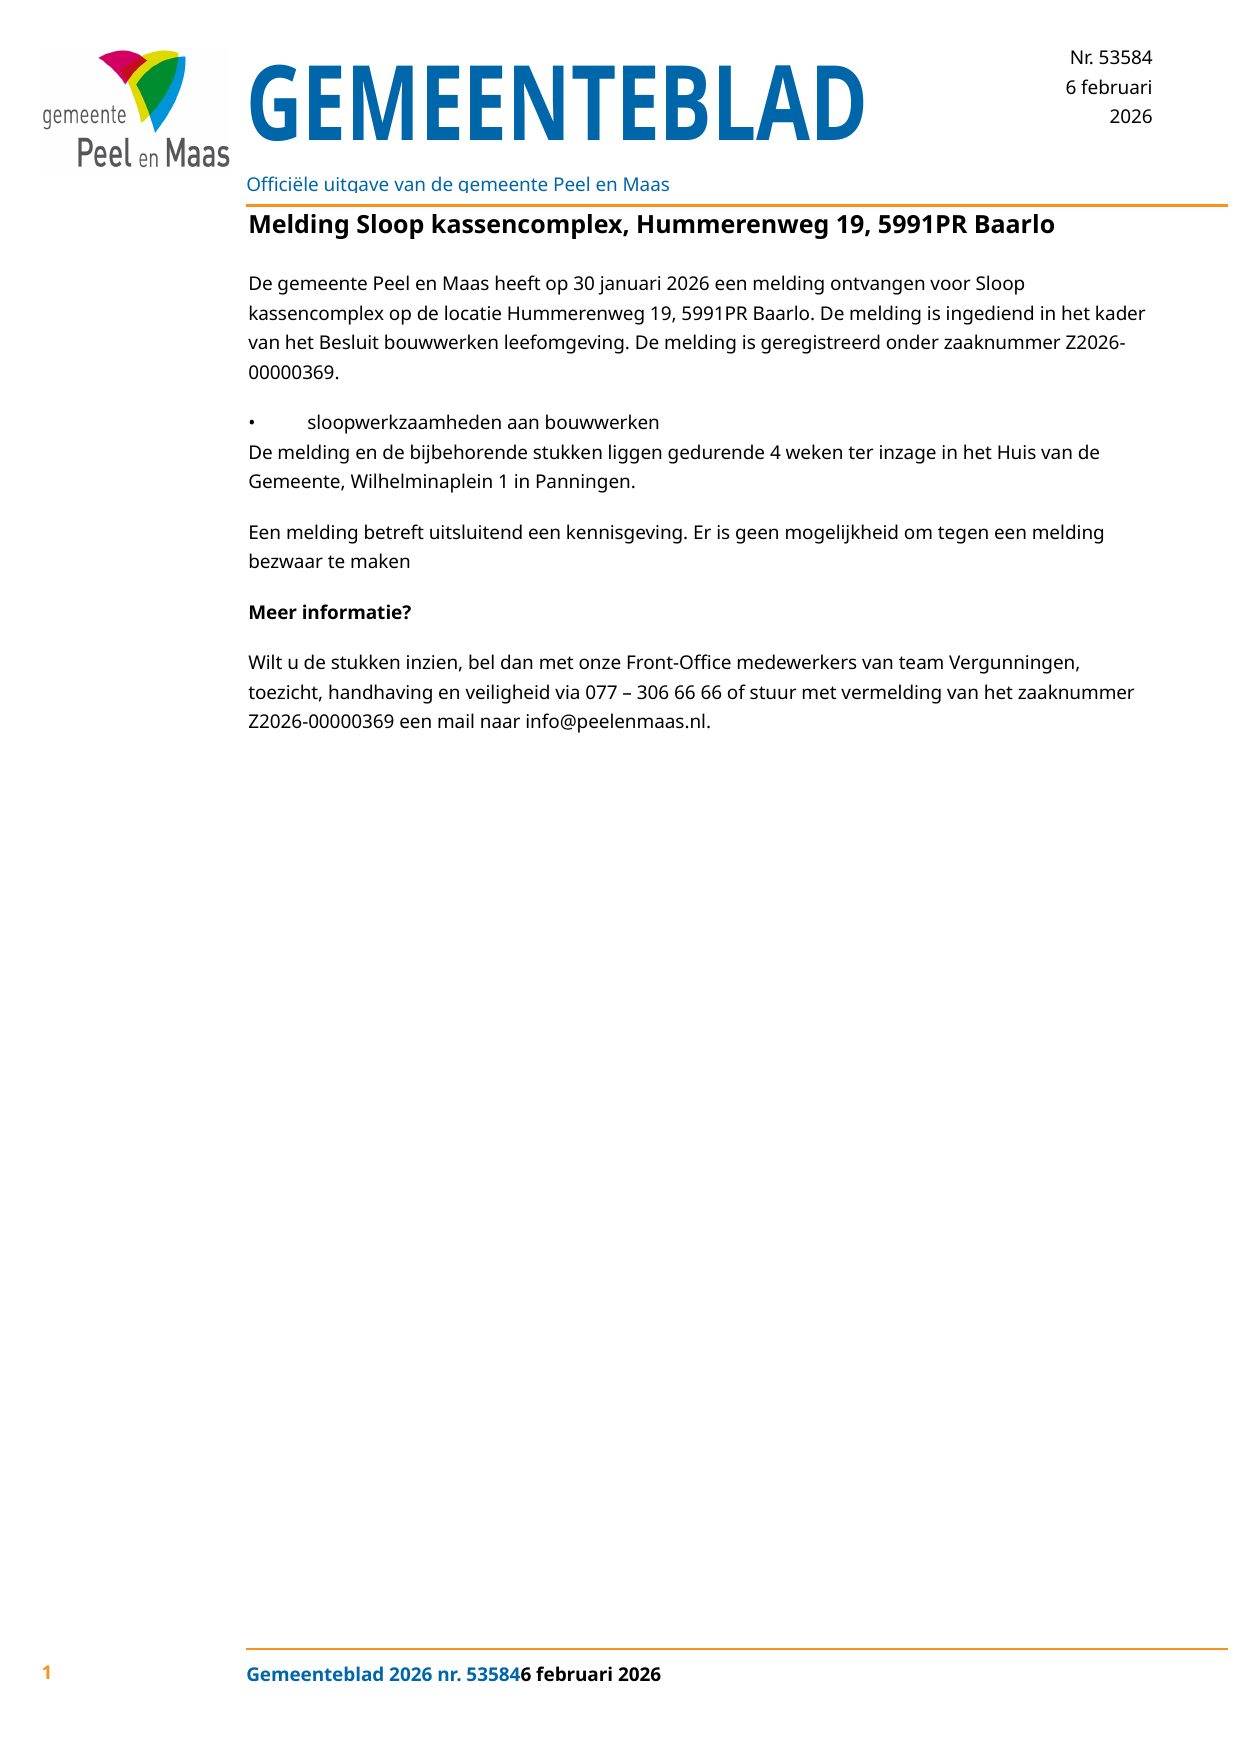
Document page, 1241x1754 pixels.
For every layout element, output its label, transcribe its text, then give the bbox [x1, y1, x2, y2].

text Meer informatie? [248, 599, 1152, 625]
text Wilt u de stukken inzien, bel dan met onze Front-Office medewerkers van team Vergunningen, toezicht, handhaving en veiligheid via 077 – 306 66 66 of stuur met vermelding van het zaaknummer Z2026-00000369 een mail naar info@peelenmaas.nl. [248, 649, 1152, 734]
picture [41, 47, 231, 172]
text De melding en de bijbehorende stukken liggen gedurende 4 weken ter inzage in het Huis van de Gemeente, Wilhelminaplein 1 in Panningen. [248, 439, 1152, 494]
text Een melding betreft uitsluitend een kennisgeving. Er is geen mogelijkheid om tegen een melding bezwaar te maken [248, 519, 1152, 574]
text De gemeente Peel en Maas heeft op 30 januari 2026 een melding ontvangen voor Sloop kassencomplex op de locatie Hummerenweg 19, 5991PR Baarlo. De melding is ingediend in het kader van het Besluit bouwwerken leefomgeving. De melding is geregistreerd onder zaaknummer Z2026-00000369. [248, 270, 1152, 385]
list sloopwerkzaamheden aan bouwwerken [248, 409, 1152, 435]
text Melding Sloop kassencomplex, Hummerenweg 19, 5991PR Baarlo [248, 207, 1152, 241]
